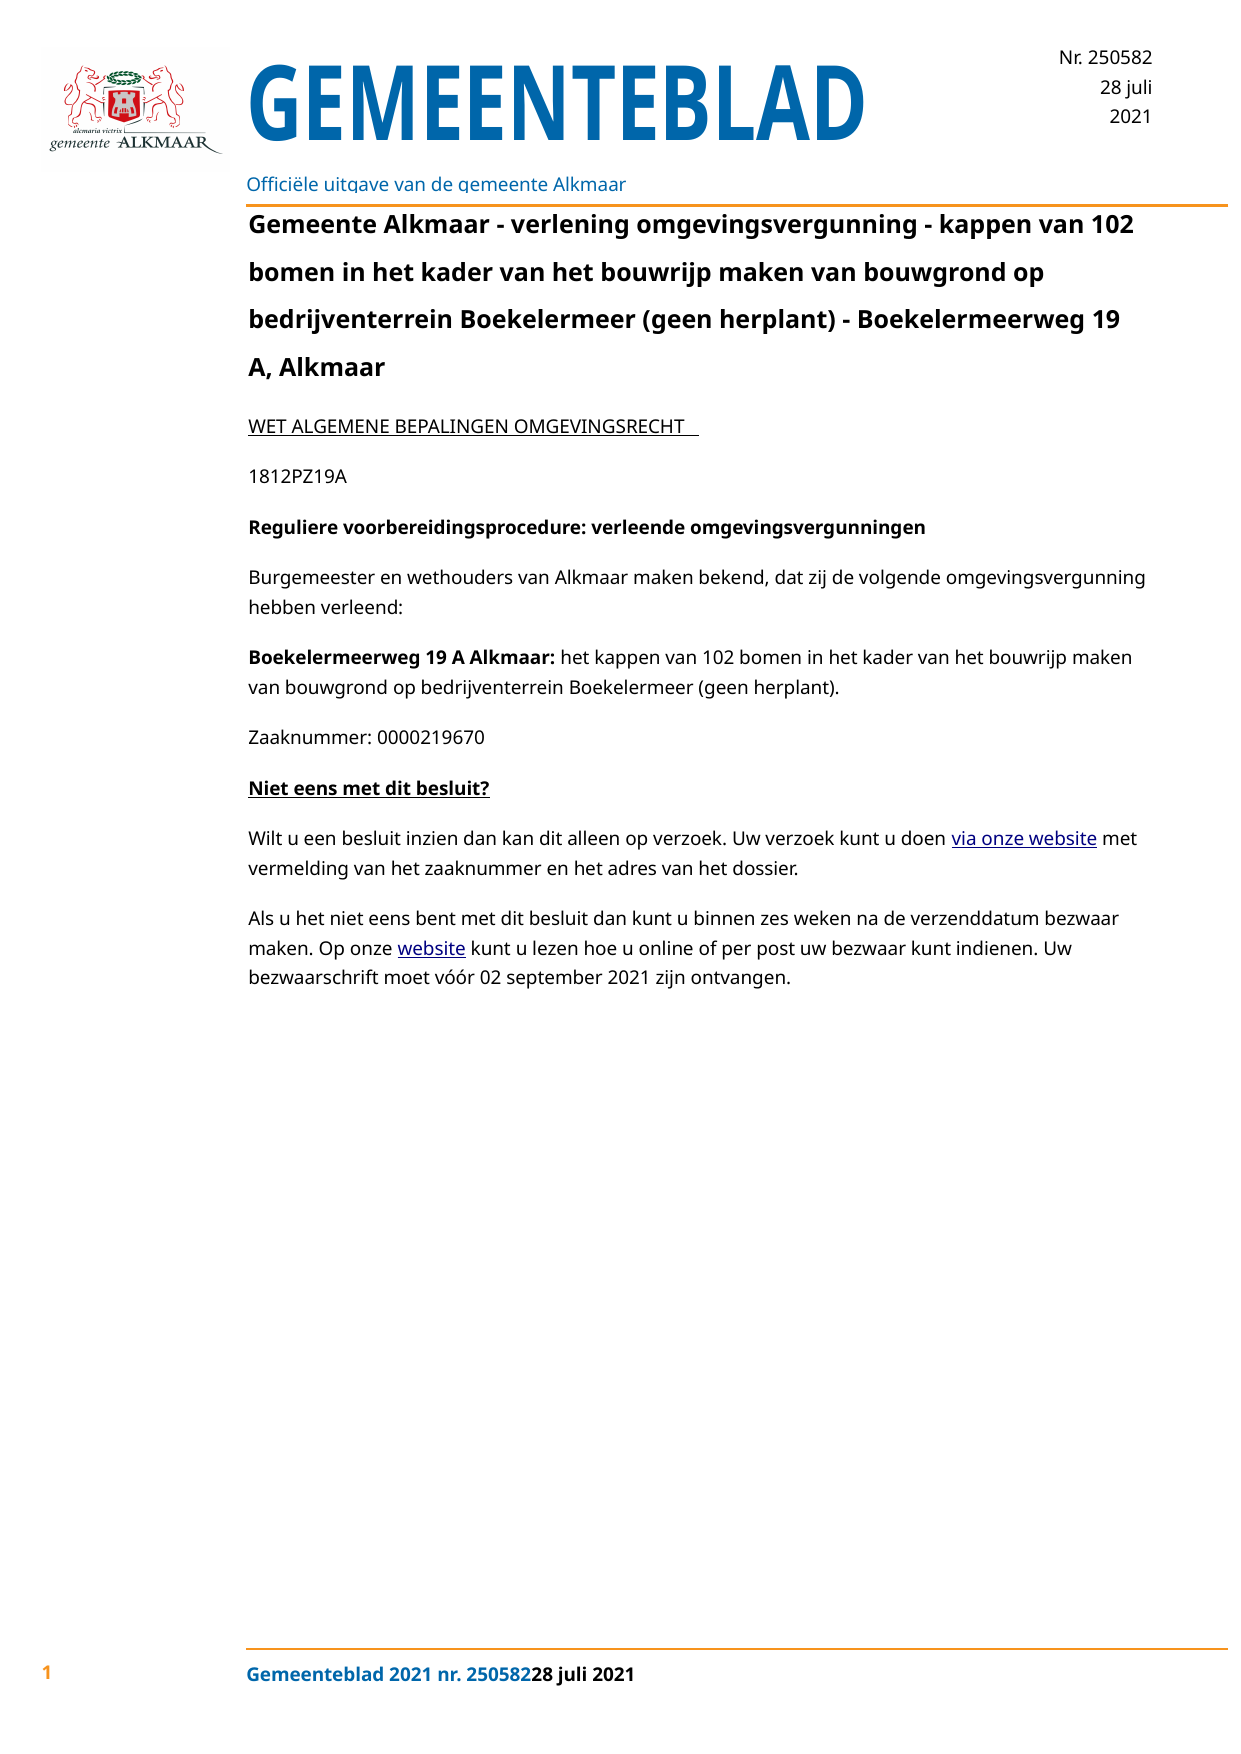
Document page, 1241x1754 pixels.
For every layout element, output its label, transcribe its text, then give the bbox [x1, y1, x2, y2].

text Zaaknummer: 0000219670 [248, 724, 1152, 750]
text Gemeente Alkmaar - verlening omgevingsvergunning - kappen van 102 bomen in het kader van het bouwrijp maken van bouwgrond op bedrijventerrein Boekelermeer (geen herplant) - Boekelermeerweg 19 A, Alkmaar [248, 207, 1152, 384]
text Wilt u een besluit inzien dan kan dit alleen op verzoek. Uw verzoek kunt u doen via onze website met vermelding van het zaaknummer en het adres van het dossier. [248, 825, 1152, 881]
text Burgemeester en wethouders van Alkmaar maken bekend, dat zij de volgende omgevingsvergunning hebben verleend: [248, 564, 1152, 620]
text Niet eens met dit besluit? [248, 775, 1152, 801]
text Reguliere voorbereidingsprocedure: verleende omgevingsvergunningen [248, 514, 1152, 540]
text WET ALGEMENE BEPALINGEN OMGEVINGSRECHT [248, 413, 1152, 439]
text 1812PZ19A [248, 463, 1152, 489]
picture [41, 47, 231, 172]
text Als u het niet eens bent met dit besluit dan kunt u binnen zes weken na de verzenddatum bezwaar maken. Op onze website kunt u lezen hoe u online of per post uw bezwaar kunt indienen. Uw bezwaarschrift moet vóór 02 september 2021 zijn ontvangen. [248, 905, 1152, 990]
text Boekelermeerweg 19 A Alkmaar: het kappen van 102 bomen in het kader van het bouwrijp maken van bouwgrond op bedrijventerrein Boekelermeer (geen herplant). [248, 644, 1152, 700]
